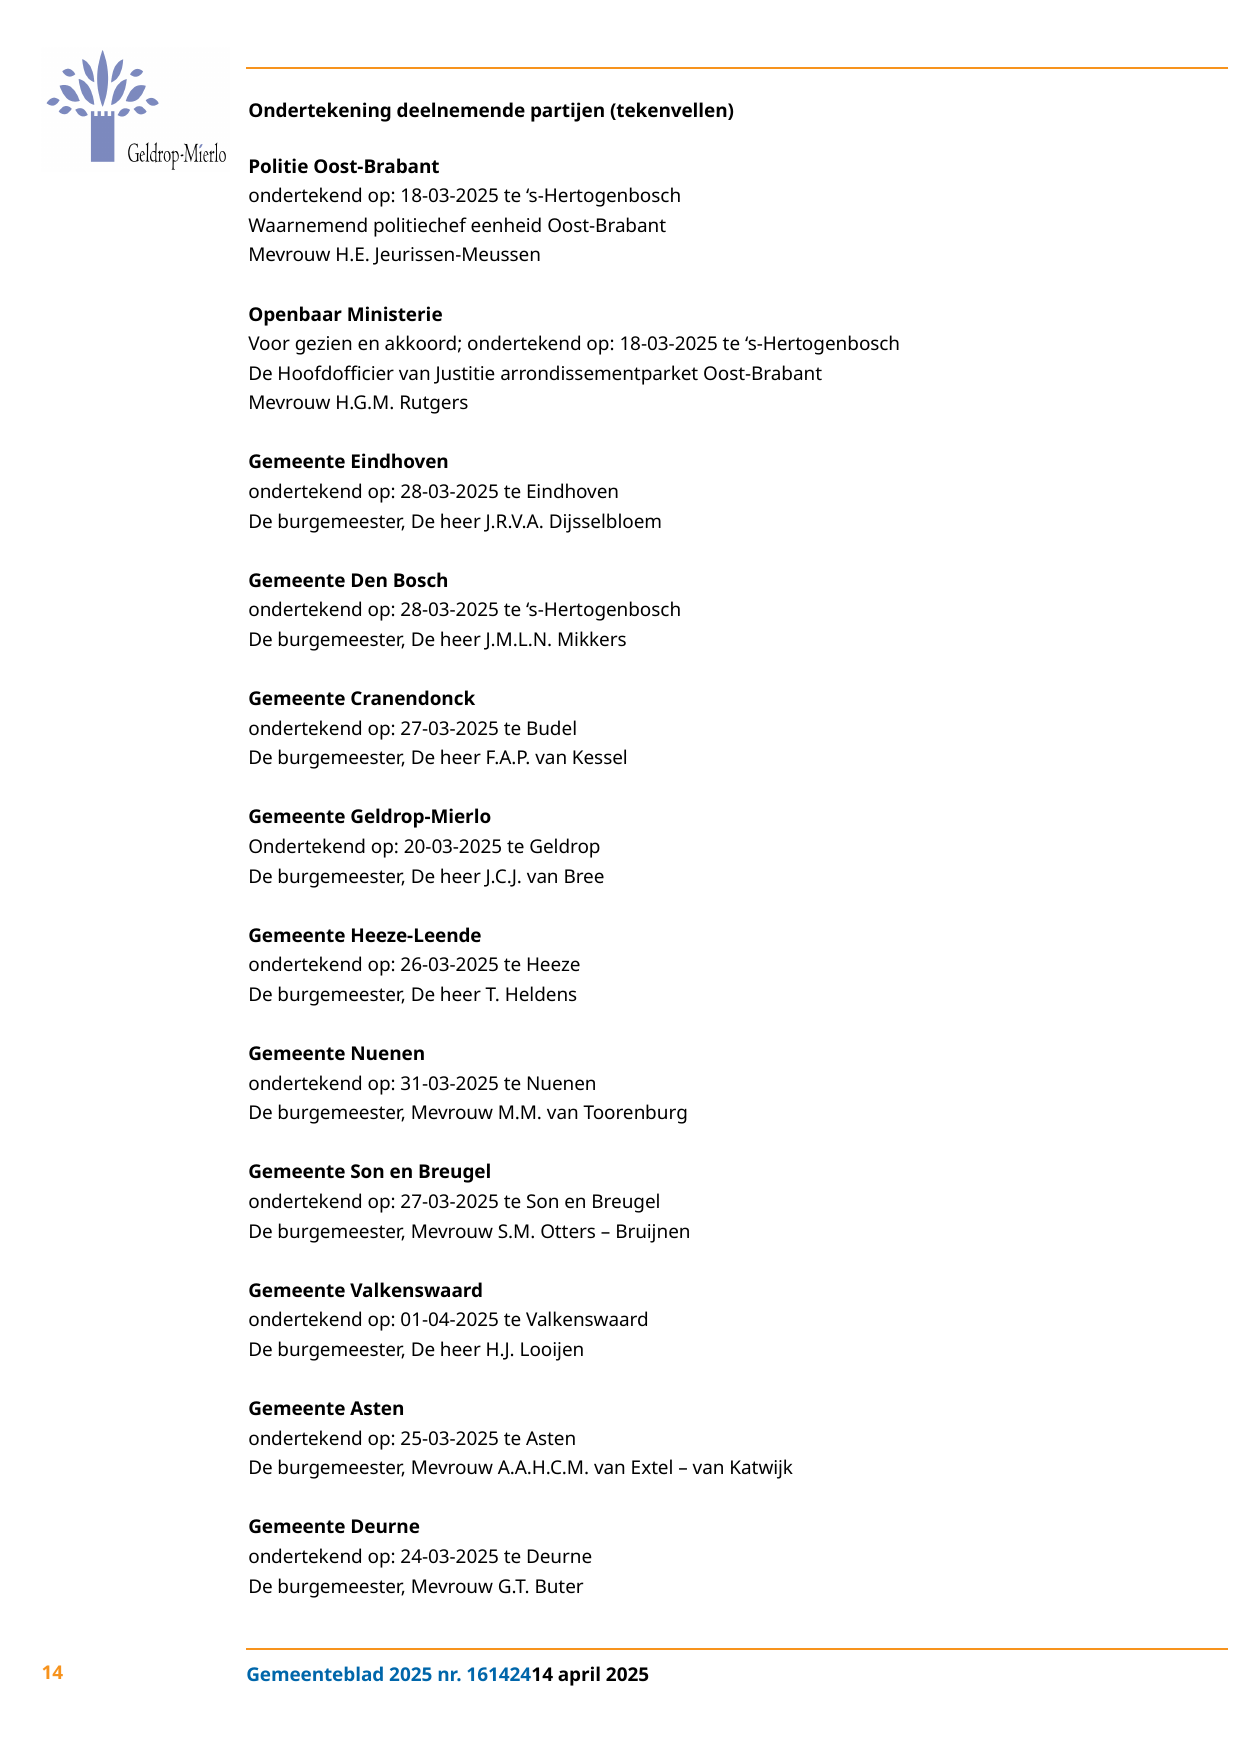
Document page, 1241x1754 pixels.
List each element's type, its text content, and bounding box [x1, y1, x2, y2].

text Gemeente Cranendonck [248, 685, 1152, 711]
text Gemeente Son en Breugel [248, 1159, 1152, 1184]
text Openbaar Ministerie [248, 301, 1152, 327]
text ondertekend op: 25-03-2025 te Asten [248, 1425, 1152, 1451]
text ondertekend op: 27-03-2025 te Son en Breugel [248, 1188, 1152, 1214]
text Gemeente Geldrop-Mierlo [248, 804, 1152, 829]
text De burgemeester, De heer T. Heldens [248, 981, 1152, 1007]
text De burgemeester, De heer H.J. Looijen [248, 1336, 1152, 1362]
text ondertekend op: 28-03-2025 te ‘s-Hertogenbosch [248, 597, 1152, 622]
text Gemeente Valkenswaard [248, 1277, 1152, 1303]
text De burgemeester, De heer J.R.V.A. Dijsselbloem [248, 508, 1152, 534]
text De burgemeester, De heer J.M.L.N. Mikkers [248, 626, 1152, 652]
text ondertekend op: 26-03-2025 te Heeze [248, 952, 1152, 977]
text De burgemeester, De heer J.C.J. van Bree [248, 863, 1152, 889]
text Gemeente Heeze-Leende [248, 922, 1152, 948]
text Mevrouw H.E. Jeurissen-Meussen [248, 242, 1152, 267]
text De burgemeester, Mevrouw M.M. van Toorenburg [248, 1099, 1152, 1125]
picture [41, 47, 231, 172]
text De Hoofdofficier van Justitie arrondissementparket Oost-Brabant [248, 360, 1152, 386]
text Voor gezien en akkoord; ondertekend op: 18-03-2025 te ‘s-Hertogenbosch [248, 330, 1152, 356]
text Ondertekening deelnemende partijen (tekenvellen) [248, 95, 1152, 123]
text Gemeente Nuenen [248, 1040, 1152, 1066]
text Gemeente Deurne [248, 1514, 1152, 1539]
text Ondertekend op: 20-03-2025 te Geldrop [248, 833, 1152, 859]
text ondertekend op: 28-03-2025 te Eindhoven [248, 478, 1152, 504]
text Gemeente Asten [248, 1395, 1152, 1421]
text De burgemeester, Mevrouw A.A.H.C.M. van Extel – van Katwijk [248, 1454, 1152, 1480]
text ondertekend op: 01-04-2025 te Valkenswaard [248, 1307, 1152, 1332]
text Mevrouw H.G.M. Rutgers [248, 389, 1152, 415]
text ondertekend op: 24-03-2025 te Deurne [248, 1543, 1152, 1569]
text De burgemeester, Mevrouw G.T. Buter [248, 1573, 1152, 1599]
text Waarnemend politiechef eenheid Oost-Brabant [248, 212, 1152, 238]
text De burgemeester, De heer F.A.P. van Kessel [248, 744, 1152, 770]
text Gemeente Den Bosch [248, 567, 1152, 593]
text ondertekend op: 18-03-2025 te ‘s-Hertogenbosch [248, 182, 1152, 208]
text Politie Oost-Brabant [248, 153, 1152, 179]
text De burgemeester, Mevrouw S.M. Otters – Bruijnen [248, 1218, 1152, 1244]
text Gemeente Eindhoven [248, 449, 1152, 474]
text ondertekend op: 31-03-2025 te Nuenen [248, 1070, 1152, 1096]
text ondertekend op: 27-03-2025 te Budel [248, 715, 1152, 741]
